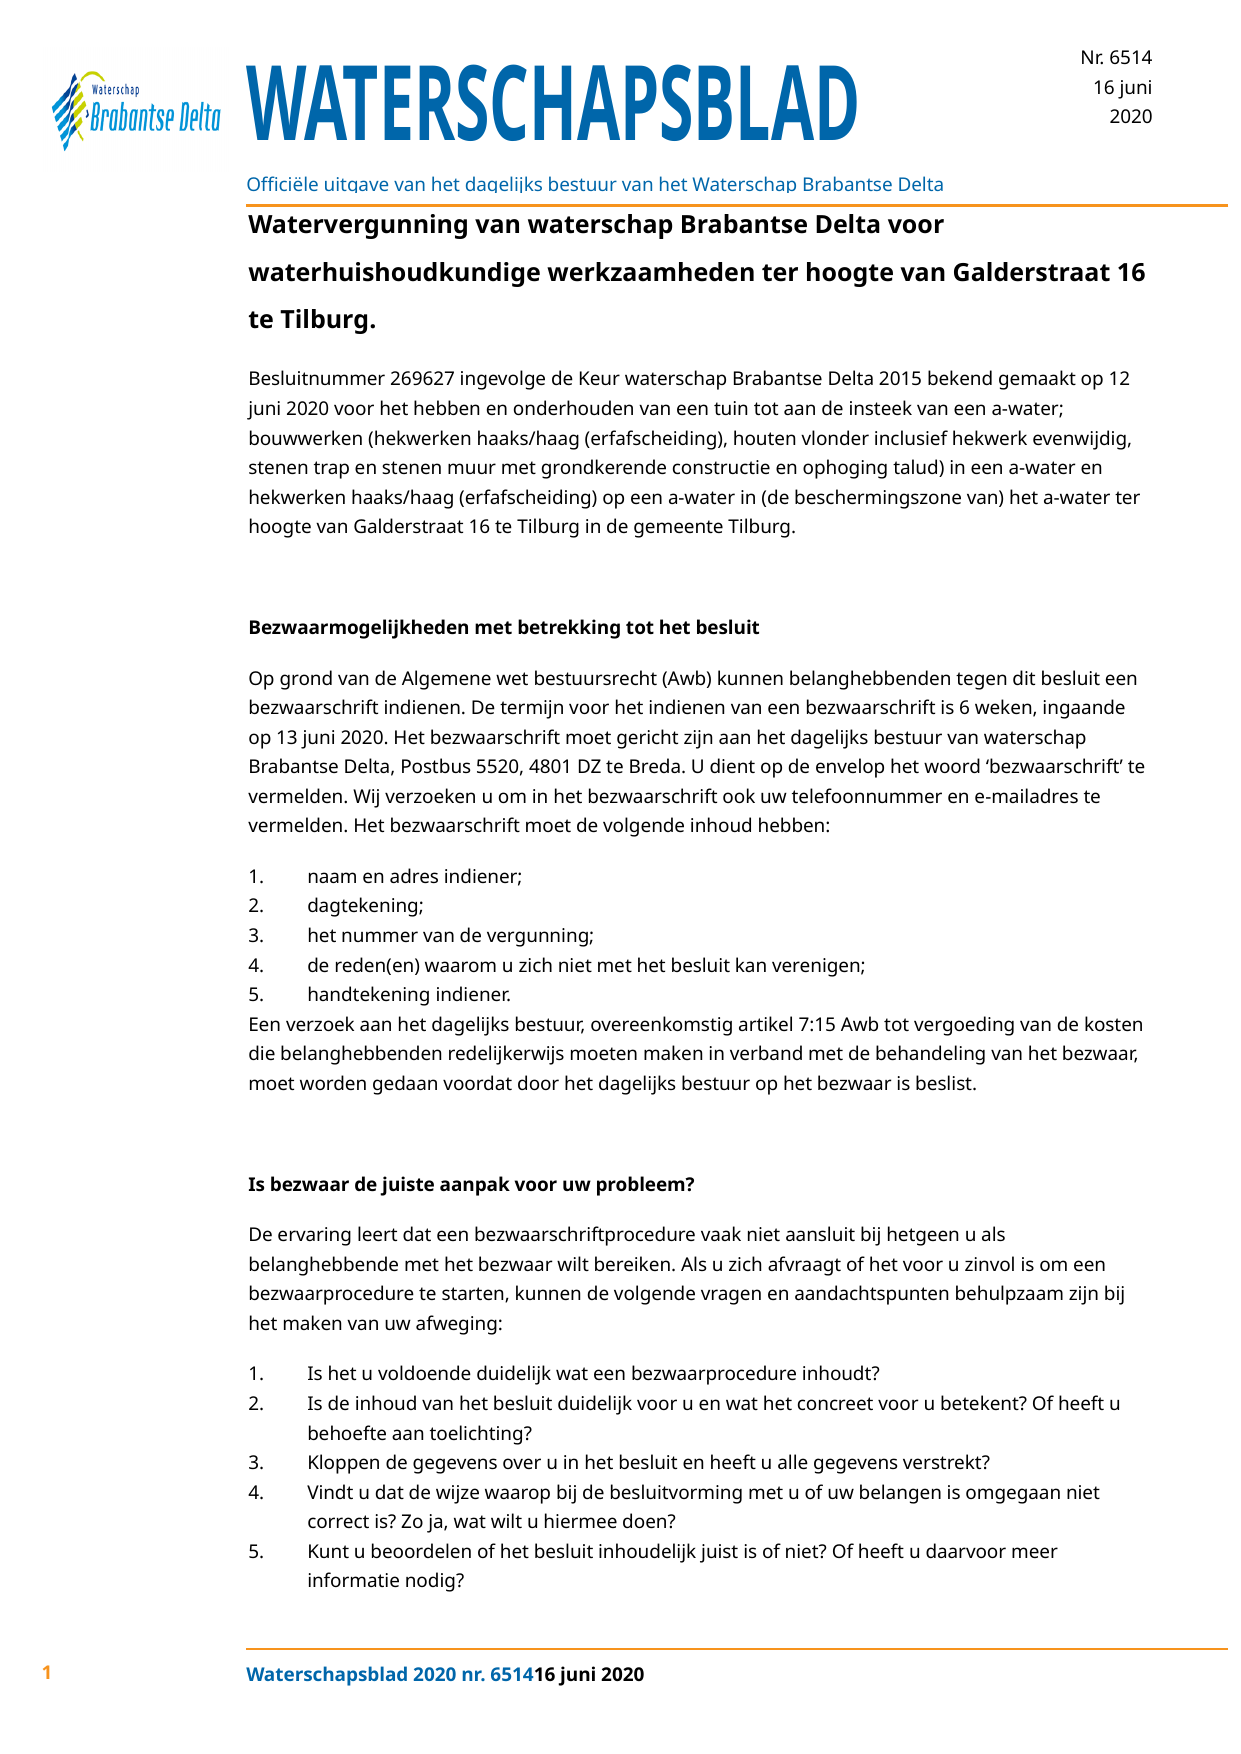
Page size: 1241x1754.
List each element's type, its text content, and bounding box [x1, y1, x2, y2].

text Een verzoek aan het dagelijks bestuur, overeenkomstig artikel 7:15 Awb tot vergoeding van de kosten die belanghebbenden redelijkerwijs moeten maken in verband met de behandeling van het bezwaar, moet worden gedaan voordat door het dagelijks bestuur op het bezwaar is beslist. [248, 1011, 1152, 1096]
text Bezwaarmogelijkheden met betrekking tot het besluit [248, 614, 1152, 640]
list Vindt u dat de wijze waarop bij de besluitvorming met u of uw belangen is omgegaan niet correct is? Zo ja, wat wilt u hiermee doen? [248, 1479, 1152, 1534]
list Kloppen de gegevens over u in het besluit en heeft u alle gegevens verstrekt? [248, 1449, 1152, 1475]
text Watervergunning van waterschap Brabantse Delta voor waterhuishoudkundige werkzaamheden ter hoogte van Galderstraat 16 te Tilburg. [248, 207, 1152, 336]
list Is de inhoud van het besluit duidelijk voor u en wat het concreet voor u betekent? Of heeft u behoefte aan toelichting? [248, 1390, 1152, 1445]
list dagtekening; [248, 893, 1152, 918]
list de reden(en) waarom u zich niet met het besluit kan verenigen; [248, 952, 1152, 977]
list het nummer van de vergunning; [248, 922, 1152, 948]
text Besluitnummer 269627 ingevolge de Keur waterschap Brabantse Delta 2015 bekend gemaakt op 12 juni 2020 voor het hebben en onderhouden van een tuin tot aan de insteek van een a-water; bouwwerken (hekwerken haaks/haag (erfafscheiding), houten vlonder inclusief hekwerk evenwijdig, stenen trap en stenen muur met grondkerende constructie en ophoging talud) in een a-water en hekwerken haaks/haag (erfafscheiding) op een a-water in (de beschermingszone van) het a-water ter hoogte van Galderstraat 16 te Tilburg in de gemeente Tilburg. [248, 366, 1152, 539]
picture [41, 47, 231, 172]
list naam en adres indiener; [248, 863, 1152, 889]
text De ervaring leert dat een bezwaarschriftprocedure vaak niet aansluit bij hetgeen u als belanghebbende met het bezwaar wilt bereiken. Als u zich afvraagt of het voor u zinvol is om een bezwaarprocedure te starten, kunnen de volgende vragen en aandachtspunten behulpzaam zijn bij het maken van uw afweging: [248, 1221, 1152, 1336]
list Kunt u beoordelen of het besluit inhoudelijk juist is of niet? Of heeft u daarvoor meer informatie nodig? [248, 1538, 1152, 1593]
text Is bezwaar de juiste aanpak voor uw probleem? [248, 1171, 1152, 1197]
list handtekening indiener. [248, 981, 1152, 1007]
list Is het u voldoende duidelijk wat een bezwaarprocedure inhoudt? [248, 1361, 1152, 1386]
text Op grond van de Algemene wet bestuursrecht (Awb) kunnen belanghebbenden tegen dit besluit een bezwaarschrift indienen. De termijn voor het indienen van een bezwaarschrift is 6 weken, ingaande op 13 juni 2020. Het bezwaarschrift moet gericht zijn aan het dagelijks bestuur van waterschap Brabantse Delta, Postbus 5520, 4801 DZ te Breda. U dient op de envelop het woord ‘bezwaarschrift’ te vermelden. Wij verzoeken u om in het bezwaarschrift ook uw telefoonnummer en e‑mailadres te vermelden. Het bezwaarschrift moet de volgende inhoud hebben: [248, 665, 1152, 838]
